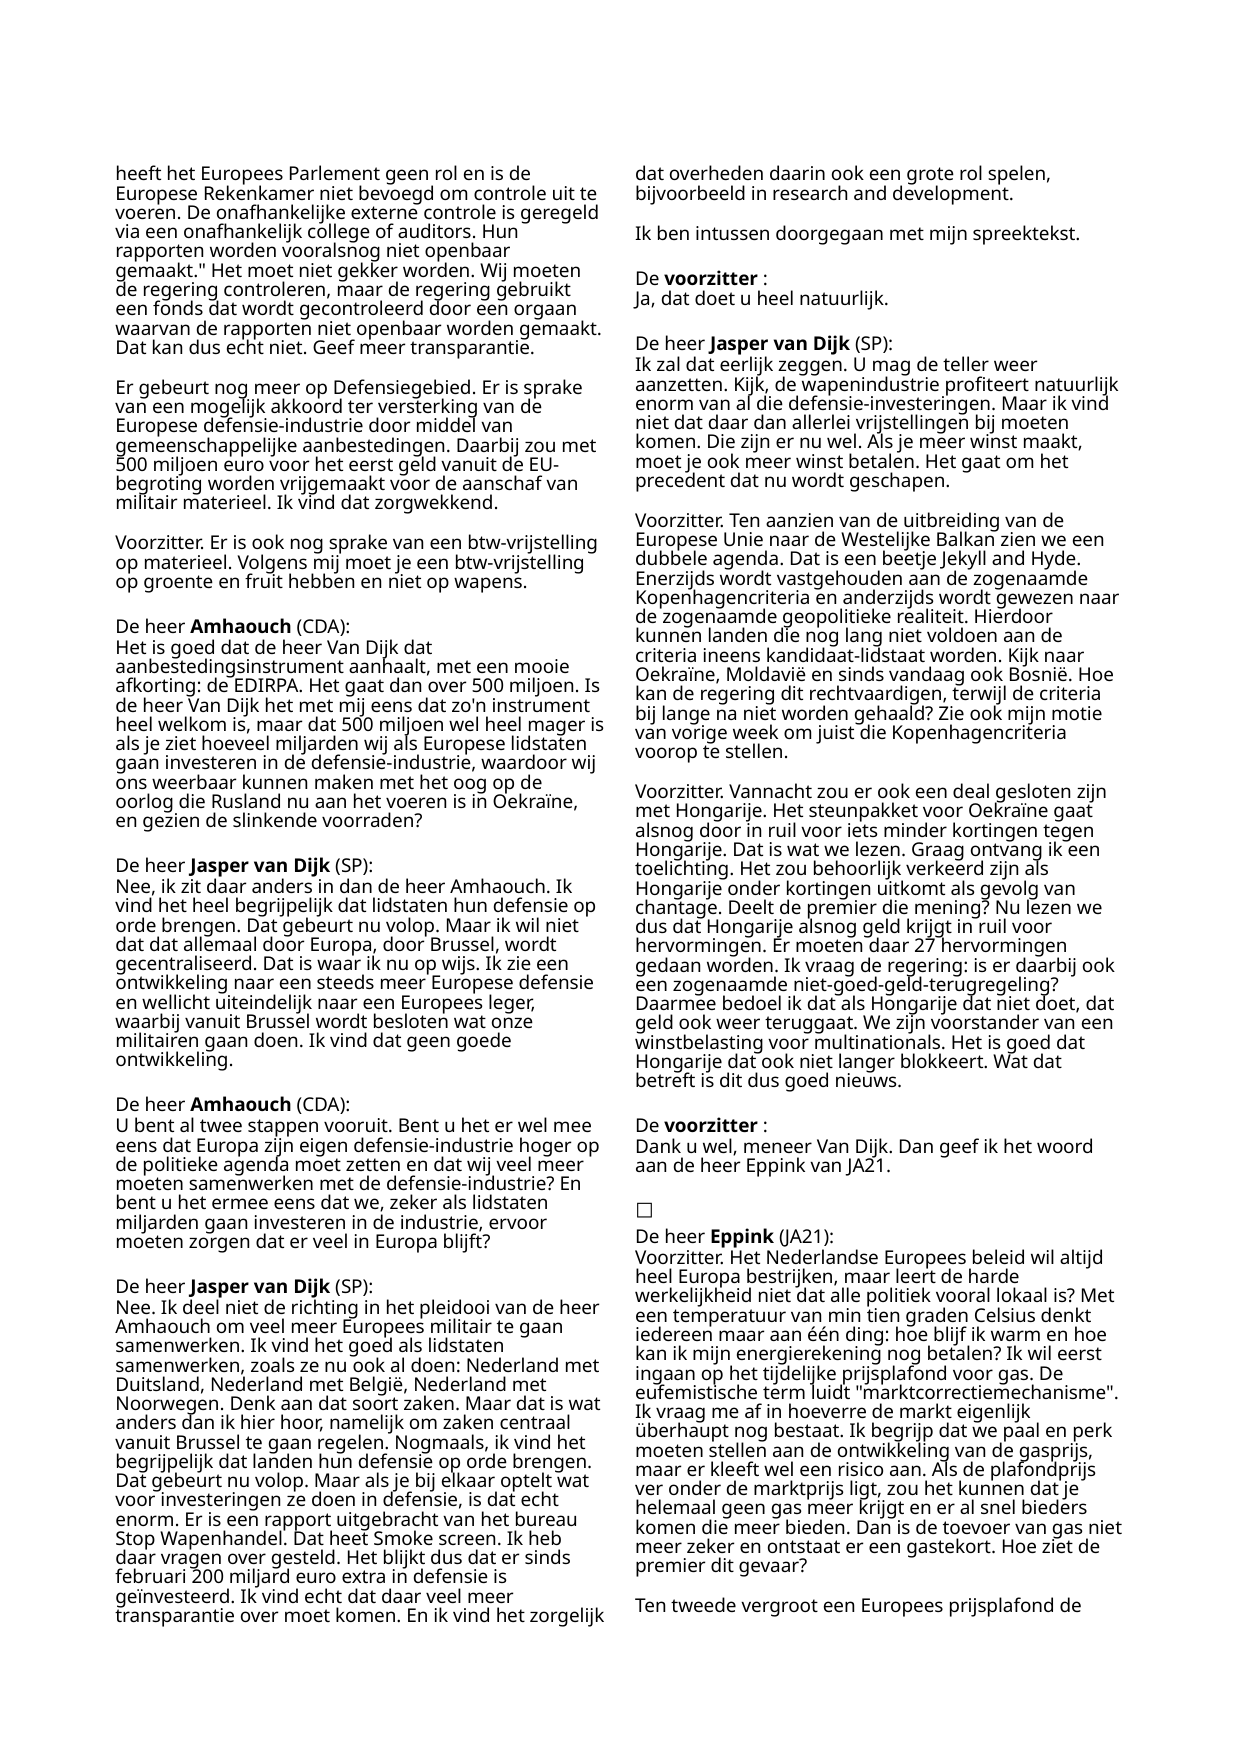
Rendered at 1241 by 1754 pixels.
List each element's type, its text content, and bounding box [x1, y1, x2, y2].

text De heer Amhaouch (CDA): [115, 613, 605, 639]
text Voorzitter. Vannacht zou er ook een deal gesloten zijn met Hongarije. Het steunpakket voor Oekraïne gaat alsnog door in ruil voor iets minder kortingen tegen Hongarije. Dat is wat we lezen. Graag ontvang ik een toelichting. Het zou behoorlijk verkeerd zijn als Hongarije onder kortingen uitkomt als gevolg van chantage. Deelt de premier die mening? Nu lezen we dus dat Hongarije alsnog geld krijgt in ruil voor hervormingen. Er moeten daar 27 hervormingen gedaan worden. Ik vraag de regering: is er daarbij ook een zogenaamde niet-goed-geld-terugregeling? Daarmee bedoel ik dat als Hongarije dat niet doet, dat geld ook weer teruggaat. We zijn voorstander van een winstbelasting voor multinationals. Het is goed dat Hongarije dat ook niet langer blokkeert. Wat dat betreft is dit dus goed nieuws. [635, 783, 1125, 1091]
text Nee. Ik deel niet de richting in het pleidooi van de heer Amhaouch om veel meer Europees militair te gaan samenwerken. Ik vind het goed als lidstaten samenwerken, zoals ze nu ook al doen: Nederland met Duitsland, Nederland met België, Nederland met Noorwegen. Denk aan dat soort zaken. Maar dat is wat anders dan ik hier hoor, namelijk om zaken centraal vanuit Brussel te gaan regelen. Nogmaals, ik vind het begrijpelijk dat landen hun defensie op orde brengen. Dat gebeurt nu volop. Maar als je bij elkaar optelt wat voor investeringen ze doen in defensie, is dat echt enorm. Er is een rapport uitgebracht van het bureau Stop Wapenhandel. Dat heet Smoke screen. Ik heb daar vragen over gesteld. Het blijkt dus dat er sinds februari 200 miljard euro extra in defensie is geïnvesteerd. Ik vind echt dat daar veel meer transparantie over moet komen. En ik vind het zorgelijk [115, 1299, 605, 1626]
text De heer Jasper van Dijk (SP): [115, 1273, 605, 1299]
text Er gebeurt nog meer op Defensiegebied. Er is sprake van een mogelijk akkoord ter versterking van de Europese defensie-industrie door middel van gemeenschappelijke aanbestedingen. Daarbij zou met 500 miljoen euro voor het eerst geld vanuit de EU-begroting worden vrijgemaakt voor de aanschaf van militair materieel. Ik vind dat zorgwekkend. [115, 379, 605, 514]
text De heer Eppink (JA21): [635, 1223, 1125, 1249]
text De heer Jasper van Dijk (SP): [635, 331, 1125, 356]
text Voorzitter. Ten aanzien van de uitbreiding van de Europese Unie naar de Westelijke Balkan zien we een dubbele agenda. Dat is een beetje Jekyll and Hyde. Enerzijds wordt vastgehouden aan de zogenaamde Kopenhagencriteria en anderzijds wordt gewezen naar de zogenaamde geopolitieke realiteit. Hierdoor kunnen landen die nog lang niet voldoen aan de criteria ineens kandidaat-lidstaat worden. Kijk naar Oekraïne, Moldavië en sinds vandaag ook Bosnië. Hoe kan de regering dit rechtvaardigen, terwijl de criteria bij lange na niet worden gehaald? Zie ook mijn motie van vorige week om juist die Kopenhagencriteria voorop te stellen. [635, 512, 1125, 762]
text Nee, ik zit daar anders in dan de heer Amhaouch. Ik vind het heel begrijpelijk dat lidstaten hun defensie op orde brengen. Dat gebeurt nu volop. Maar ik wil niet dat dat allemaal door Europa, door Brussel, wordt gecentraliseerd. Dat is waar ik nu op wijs. Ik zie een ontwikkeling naar een steeds meer Europese defensie en wellicht uiteindelijk naar een Europees leger, waarbij vanuit Brussel wordt besloten wat onze militairen gaan doen. Ik vind dat geen goede ontwikkeling. [115, 878, 605, 1071]
text Ik zal dat eerlijk zeggen. U mag de teller weer aanzetten. Kijk, de wapenindustrie profiteert natuurlijk enorm van al die defensie-investeringen. Maar ik vind niet dat daar dan allerlei vrijstellingen bij moeten komen. Die zijn er nu wel. Als je meer winst maakt, moet je ook meer winst betalen. Het gaat om het precedent dat nu wordt geschapen. [635, 356, 1125, 491]
text De voorzitter : [635, 265, 1125, 290]
text U bent al twee stappen vooruit. Bent u het er wel mee eens dat Europa zijn eigen defensie-industrie hoger op de politieke agenda moet zetten en dat wij veel meer moeten samenwerken met de defensie-industrie? En bent u het ermee eens dat we, zeker als lidstaten miljarden gaan investeren in de industrie, ervoor moeten zorgen dat er veel in Europa blijft? [115, 1117, 605, 1252]
text Voorzitter. Het Nederlandse Europees beleid wil altijd heel Europa bestrijken, maar leert de harde werkelijkheid niet dat alle politiek vooral lokaal is? Met een temperatuur van min tien graden Celsius denkt iedereen maar aan één ding: hoe blijf ik warm en hoe kan ik mijn energierekening nog betalen? Ik wil eerst ingaan op het tijdelijke prijsplafond voor gas. De eufemistische term luidt "marktcorrectiemechanisme". Ik vraag me af in hoeverre de markt eigenlijk überhaupt nog bestaat. Ik begrijp dat we paal en perk moeten stellen aan de ontwikkeling van de gasprijs, maar er kleeft wel een risico aan. Als de plafondprijs ver onder de marktprijs ligt, zou het kunnen dat je helemaal geen gas meer krijgt en er al snel bieders komen die meer bieden. Dan is de toevoer van gas niet meer zeker en ontstaat er een gastekort. Hoe ziet de premier dit gevaar? [635, 1249, 1125, 1576]
text De heer Jasper van Dijk (SP): [115, 852, 605, 878]
text ⬜ [635, 1197, 1125, 1223]
text De voorzitter : [635, 1112, 1125, 1138]
text Ja, dat doet u heel natuurlijk. [635, 290, 1125, 310]
text dat overheden daarin ook een grote rol spelen, bijvoorbeeld in research and development. [635, 165, 1125, 204]
text Ten tweede vergroot een Europees prijsplafond de [635, 1597, 1125, 1616]
text Het is goed dat de heer Van Dijk dat aanbestedingsinstrument aanhaalt, met een mooie afkorting: de EDIRPA. Het gaat dan over 500 miljoen. Is de heer Van Dijk het met mij eens dat zo'n instrument heel welkom is, maar dat 500 miljoen wel heel mager is als je ziet hoeveel miljarden wij als Europese lidstaten gaan investeren in de defensie-industrie, waardoor wij ons weerbaar kunnen maken met het oog op de oorlog die Rusland nu aan het voeren is in Oekraïne, en gezien de slinkende voorraden? [115, 639, 605, 831]
text heeft het Europees Parlement geen rol en is de Europese Rekenkamer niet bevoegd om controle uit te voeren. De onafhankelijke externe controle is geregeld via een onafhankelijk college of auditors. Hun rapporten worden vooralsnog niet openbaar gemaakt." Het moet niet gekker worden. Wij moeten de regering controleren, maar de regering gebruikt een fonds dat wordt gecontroleerd door een orgaan waarvan de rapporten niet openbaar worden gemaakt. Dat kan dus echt niet. Geef meer transparantie. [115, 165, 605, 358]
text Ik ben intussen doorgegaan met mijn spreektekst. [635, 224, 1125, 244]
text De heer Amhaouch (CDA): [115, 1092, 605, 1117]
text Voorzitter. Er is ook nog sprake van een btw-vrijstelling op materieel. Volgens mij moet je een btw-vrijstelling op groente en fruit hebben en niet op wapens. [115, 534, 605, 592]
text Dank u wel, meneer Van Dijk. Dan geef ik het woord aan de heer Eppink van JA21. [635, 1138, 1125, 1177]
